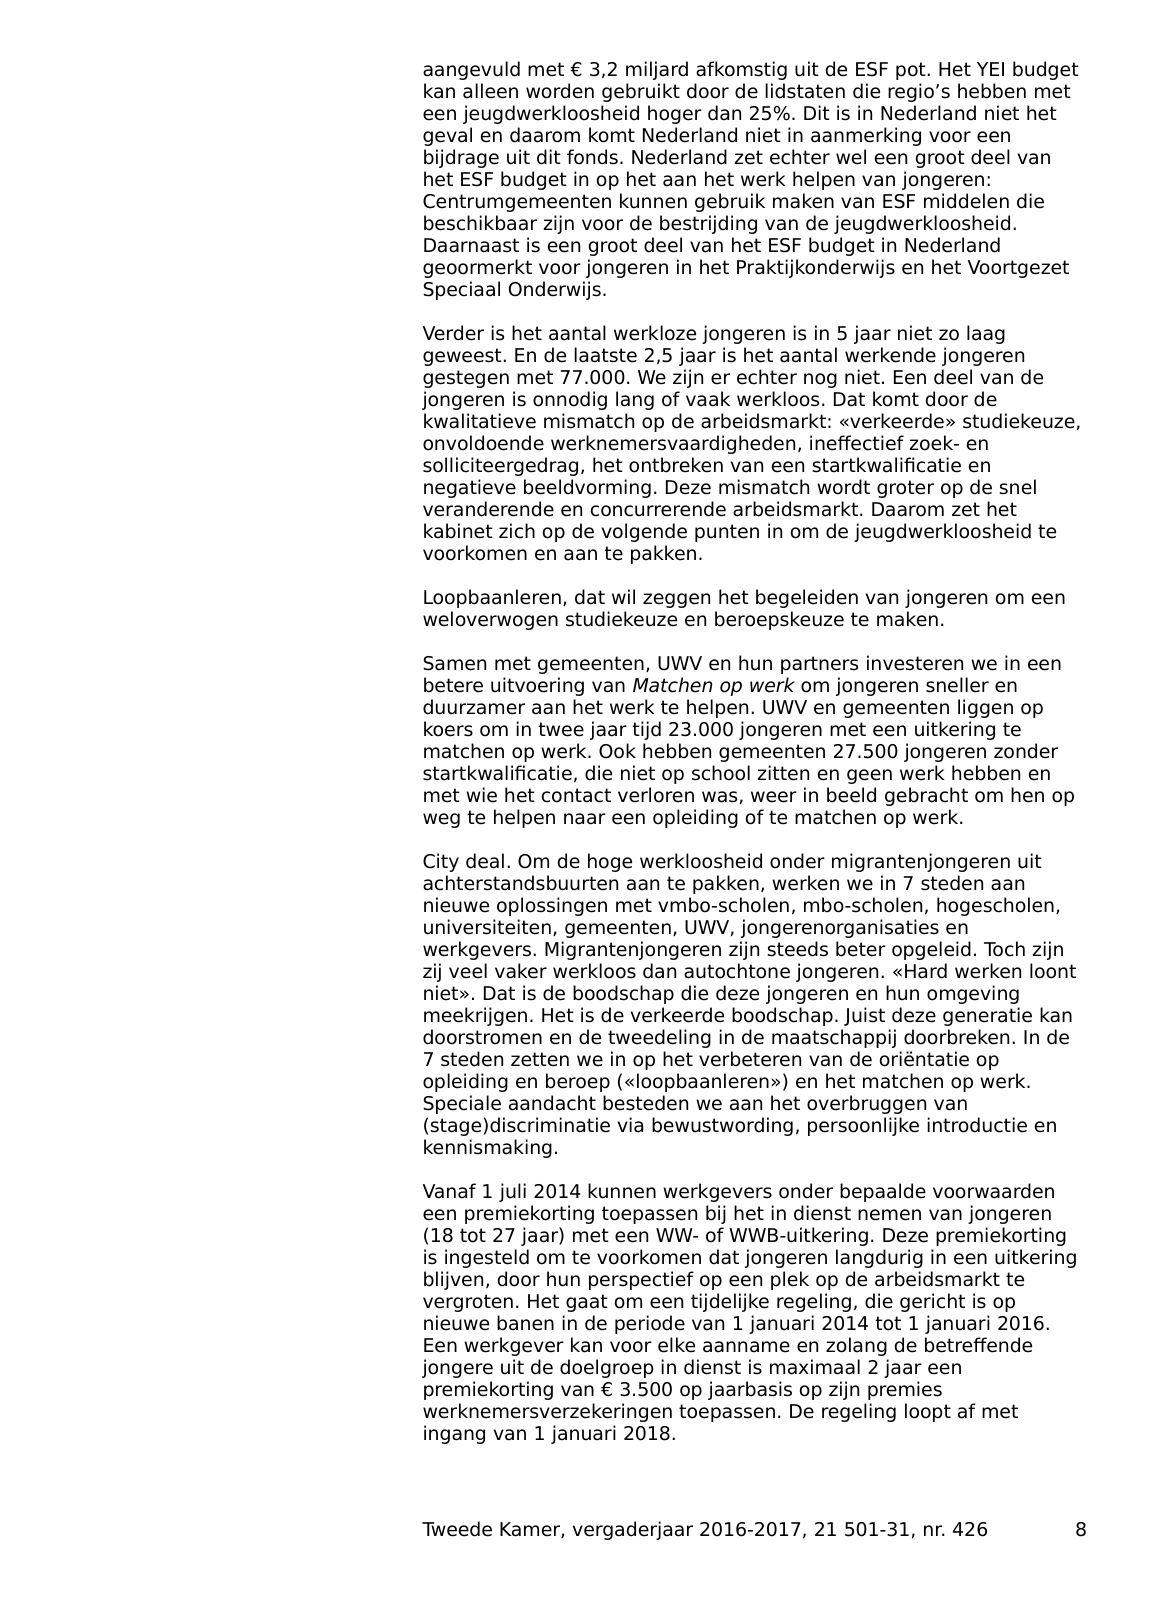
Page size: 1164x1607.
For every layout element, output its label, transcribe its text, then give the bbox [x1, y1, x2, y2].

text Vanaf 1 juli 2014 kunnen werkgevers onder bepaalde voorwaarden een premiekorting toepassen bij het in dienst nemen van jongeren (18 tot 27 jaar) met een WW- of WWB-uitkering. Deze premiekorting is ingesteld om te voorkomen dat jongeren langdurig in een uitkering blijven, door hun perspectief op een plek op de arbeidsmarkt te vergroten. Het gaat om een tijdelijke regeling, die gericht is op nieuwe banen in de periode van 1 januari 2014 tot 1 januari 2016. Een werkgever kan voor elke aanname en zolang de betreffende jongere uit de doelgroep in dienst is maximaal 2 jaar een premiekorting van € 3.500 op jaarbasis op zijn premies werknemersverzekeringen toepassen. De regeling loopt af met ingang van 1 januari 2018. [422, 1181, 1087, 1445]
text Verder is het aantal werkloze jongeren is in 5 jaar niet zo laag geweest. En de laatste 2,5 jaar is het aantal werkende jongeren gestegen met 77.000. We zijn er echter nog niet. Een deel van de jongeren is onnodig lang of vaak werkloos. Dat komt door de kwalitatieve mismatch op de arbeidsmarkt: «verkeerde» studiekeuze, onvoldoende werknemersvaardigheden, ineffectief zoek- en solliciteergedrag, het ontbreken van een startkwalificatie en negatieve beeldvorming. Deze mismatch wordt groter op de snel veranderende en concurrerende arbeidsmarkt. Daarom zet het kabinet zich op de volgende punten in om de jeugdwerkloosheid te voorkomen en aan te pakken. [422, 323, 1087, 565]
text Samen met gemeenten, UWV en hun partners investeren we in een betere uitvoering van Matchen op werk om jongeren sneller en duurzamer aan het werk te helpen. UWV en gemeenten liggen op koers om in twee jaar tijd 23.000 jongeren met een uitkering te matchen op werk. Ook hebben gemeenten 27.500 jongeren zonder startkwalificatie, die niet op school zitten en geen werk hebben en met wie het contact verloren was, weer in beeld gebracht om hen op weg te helpen naar een opleiding of te matchen op werk. [422, 653, 1087, 829]
text aangevuld met € 3,2 miljard afkomstig uit de ESF pot. Het YEI budget kan alleen worden gebruikt door de lidstaten die regio’s hebben met een jeugdwerkloosheid hoger dan 25%. Dit is in Nederland niet het geval en daarom komt Nederland niet in aanmerking voor een bijdrage uit dit fonds. Nederland zet echter wel een groot deel van het ESF budget in op het aan het werk helpen van jongeren: Centrumgemeenten kunnen gebruik maken van ESF middelen die beschikbaar zijn voor de bestrijding van de jeugdwerkloosheid. Daarnaast is een groot deel van het ESF budget in Nederland geoormerkt voor jongeren in het Praktijkonderwijs en het Voortgezet Speciaal Onderwijs. [422, 59, 1087, 301]
text City deal. Om de hoge werkloosheid onder migrantenjongeren uit achterstandsbuurten aan te pakken, werken we in 7 steden aan nieuwe oplossingen met vmbo-scholen, mbo-scholen, hogescholen, universiteiten, gemeenten, UWV, jongerenorganisaties en werkgevers. Migrantenjongeren zijn steeds beter opgeleid. Toch zijn zij veel vaker werkloos dan autochtone jongeren. «Hard werken loont niet». Dat is de boodschap die deze jongeren en hun omgeving meekrijgen. Het is de verkeerde boodschap. Juist deze generatie kan doorstromen en de tweedeling in de maatschappij doorbreken. In de 7 steden zetten we in op het verbeteren van de oriëntatie op opleiding en beroep («loopbaanleren») en het matchen op werk. Speciale aandacht besteden we aan het overbruggen van (stage)discriminatie via bewustwording, persoonlijke introductie en kennismaking. [422, 851, 1087, 1159]
text Loopbaanleren, dat wil zeggen het begeleiden van jongeren om een weloverwogen studiekeuze en beroepskeuze te maken. [422, 587, 1087, 631]
